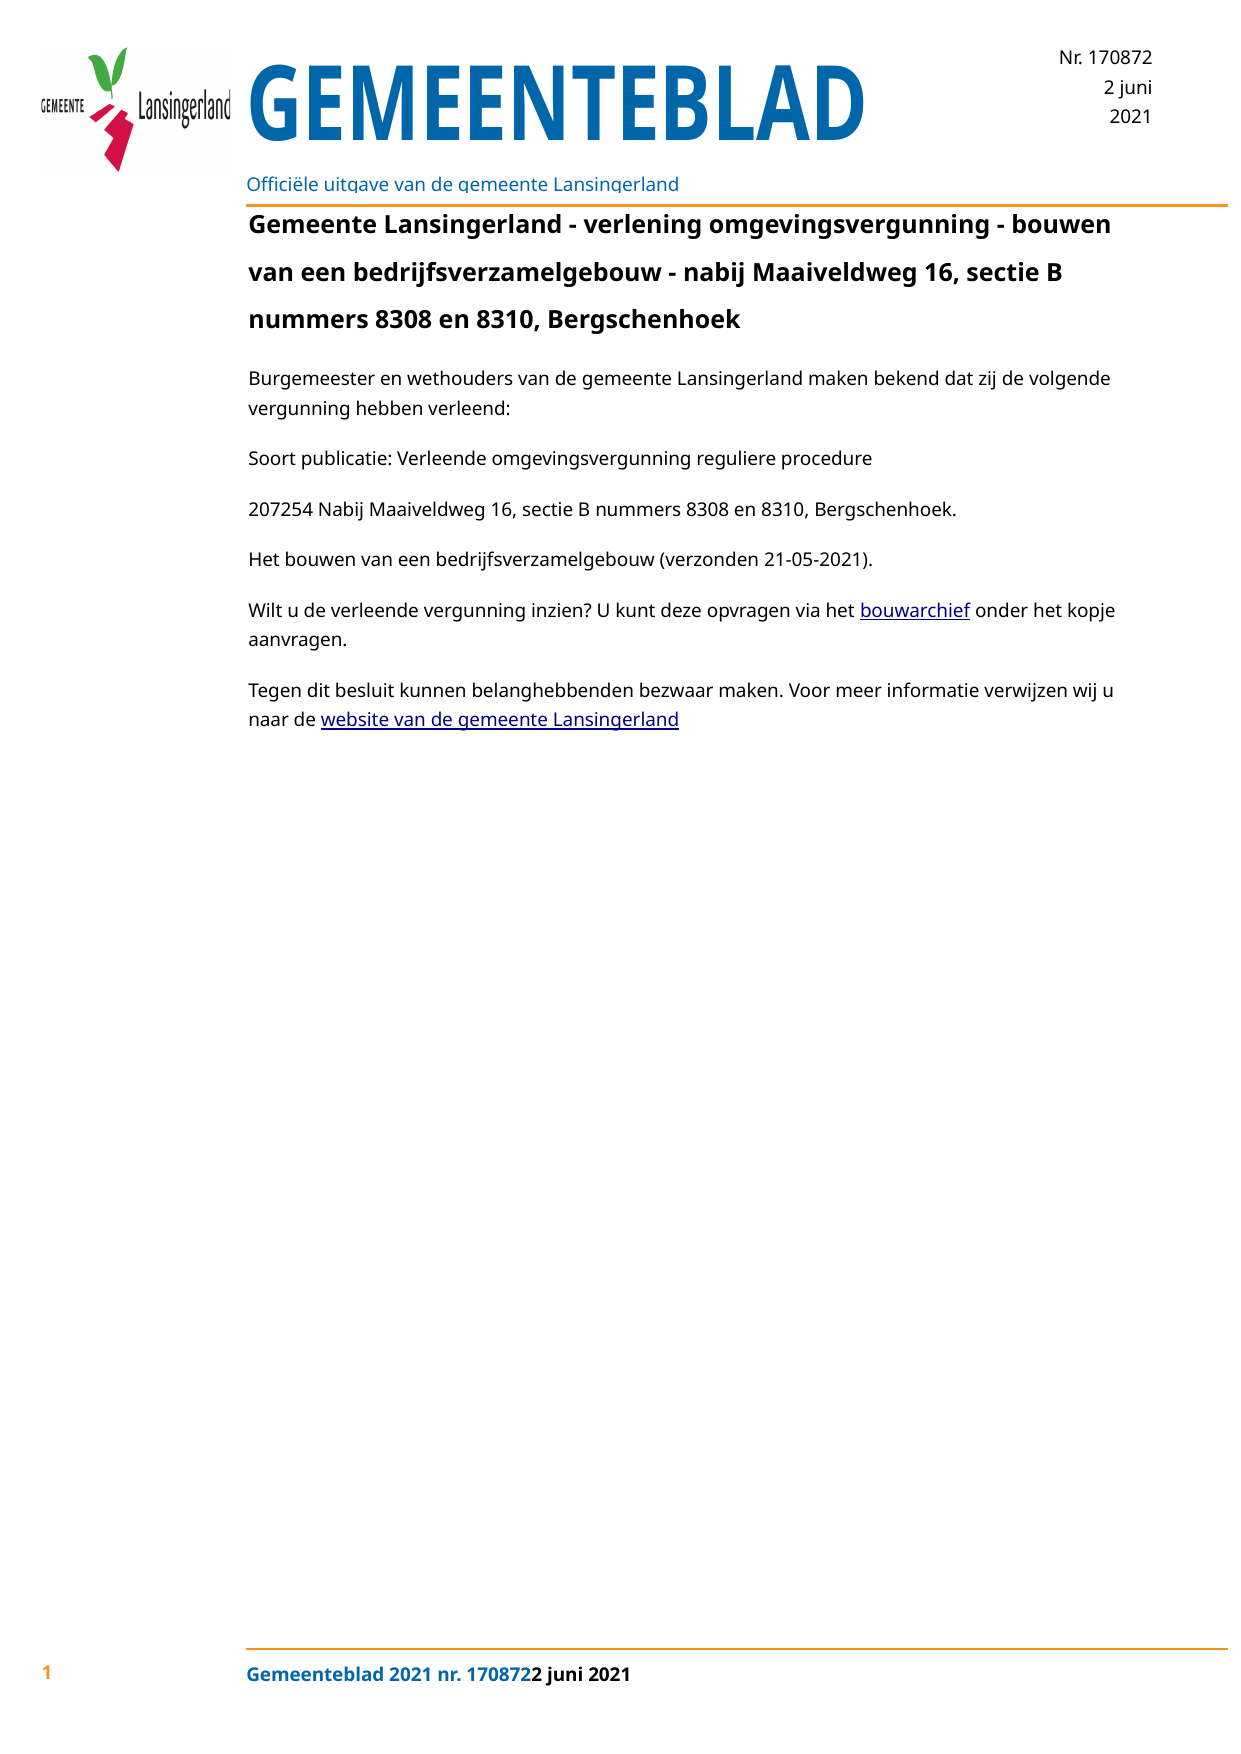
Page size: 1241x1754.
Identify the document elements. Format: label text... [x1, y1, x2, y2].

picture [41, 47, 231, 172]
text Wilt u de verleende vergunning inzien? U kunt deze opvragen via het bouwarchief onder het kopje aanvragen. [248, 597, 1152, 652]
text 207254 Nabij Maaiveldweg 16, sectie B nummers 8308 en 8310, Bergschenhoek. [248, 496, 1152, 522]
text Burgemeester en wethouders van de gemeente Lansingerland maken bekend dat zij de volgende vergunning hebben verleend: [248, 366, 1152, 421]
text Gemeente Lansingerland - verlening omgevingsvergunning - bouwen van een bedrijfsverzamelgebouw - nabij Maaiveldweg 16, sectie B nummers 8308 en 8310, Bergschenhoek [248, 207, 1152, 336]
text Soort publicatie: Verleende omgevingsvergunning reguliere procedure [248, 446, 1152, 471]
text Het bouwen van een bedrijfsverzamelgebouw (verzonden 21-05-2021). [248, 546, 1152, 572]
text Tegen dit besluit kunnen belanghebbenden bezwaar maken. Voor meer informatie verwijzen wij u naar de website van de gemeente Lansingerland [248, 677, 1152, 732]
